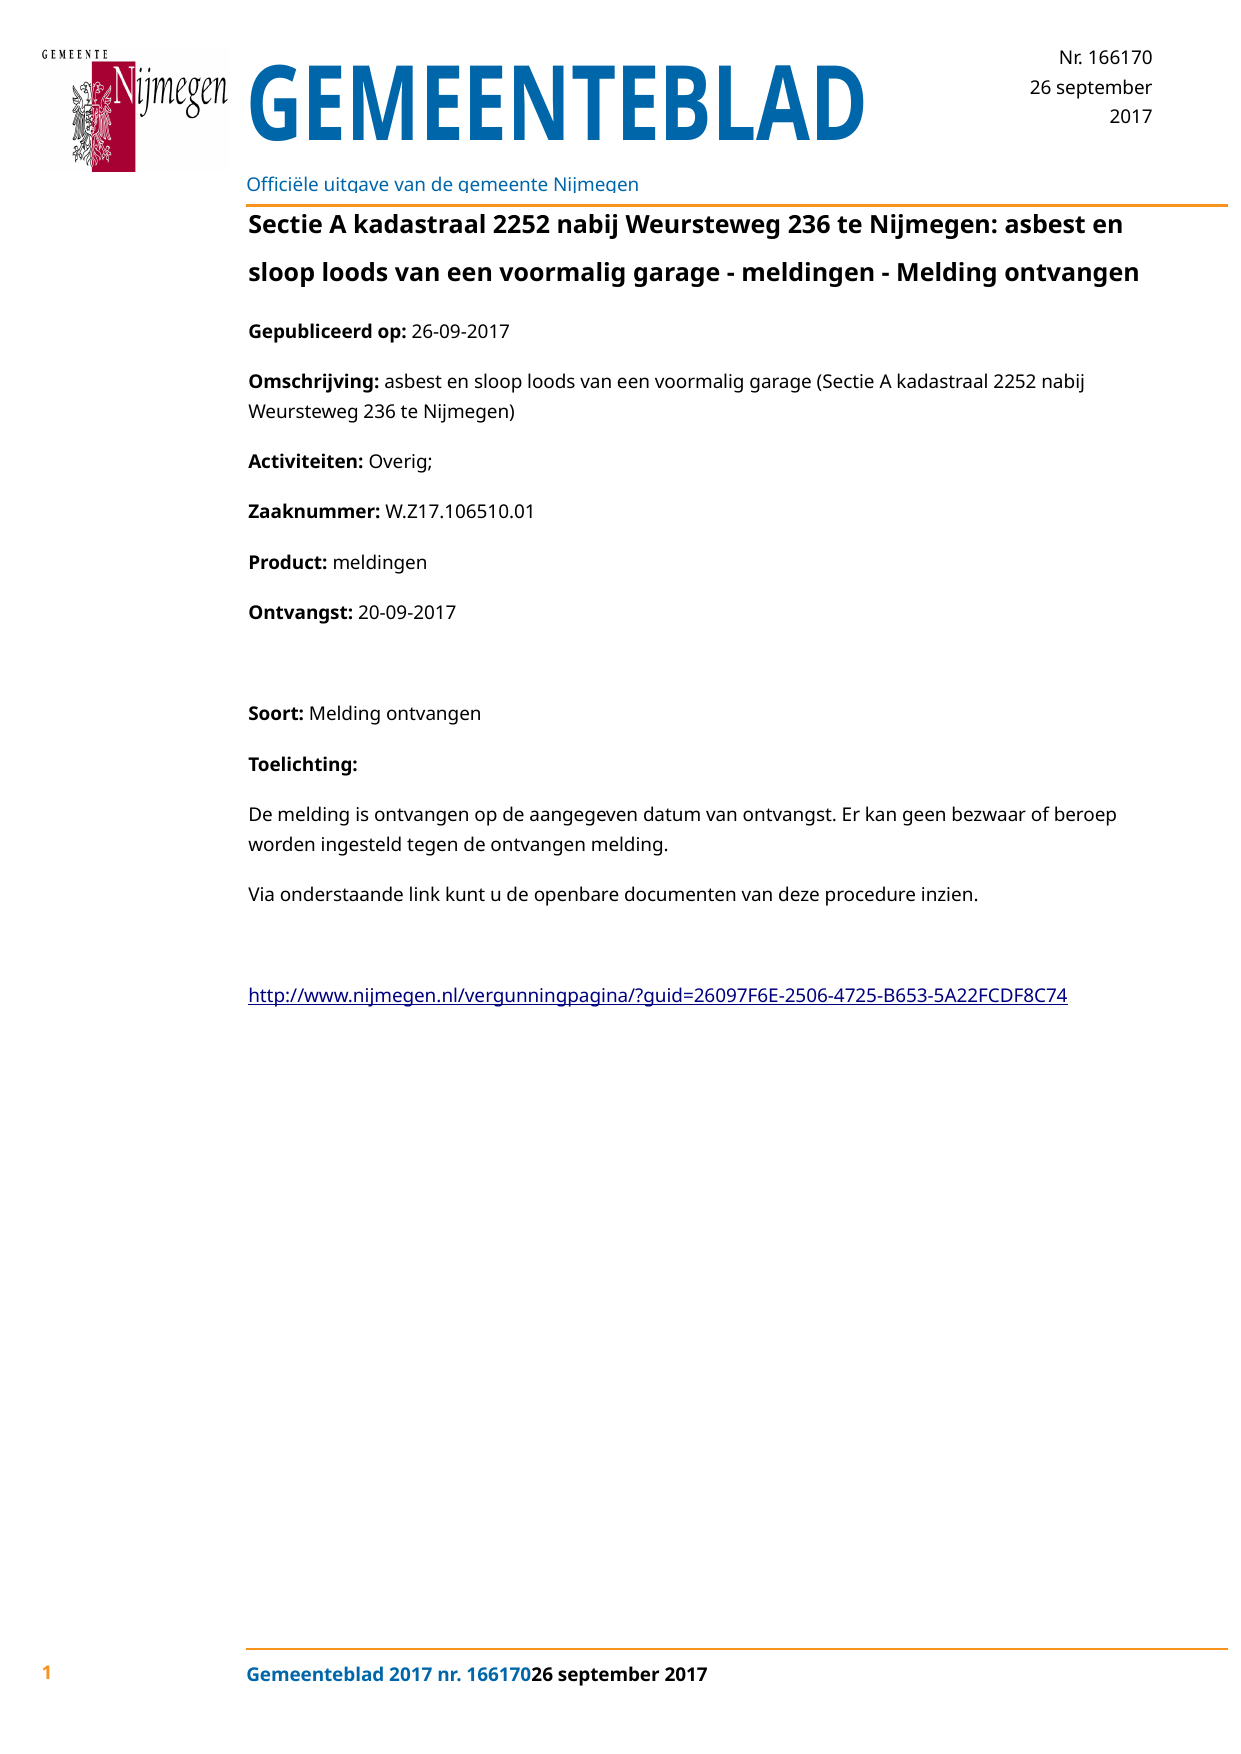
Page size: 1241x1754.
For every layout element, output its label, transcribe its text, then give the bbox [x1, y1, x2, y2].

text Omschrijving: asbest en sloop loods van een voormalig garage (Sectie A kadastraal 2252 nabij Weursteweg 236 te Nijmegen) [248, 368, 1152, 424]
text Sectie A kadastraal 2252 nabij Weursteweg 236 te Nijmegen: asbest en sloop loods van een voormalig garage - meldingen - Melding ontvangen [248, 207, 1152, 288]
text Via onderstaande link kunt u de openbare documenten van deze procedure inzien. [248, 881, 1152, 907]
text Ontvangst: 20-09-2017 [248, 599, 1152, 625]
text Soort: Melding ontvangen [248, 700, 1152, 726]
text Zaaknummer: W.Z17.106510.01 [248, 499, 1152, 524]
picture [41, 47, 231, 172]
text Product: meldingen [248, 549, 1152, 575]
text Gepubliceerd op: 26-09-2017 [248, 318, 1152, 344]
text Activiteiten: Overig; [248, 448, 1152, 474]
text http://www.nijmegen.nl/vergunningpagina/?guid=26097F6E-2506-4725-B653-5A22FCDF8C74 [248, 982, 1152, 1008]
text Toelichting: [248, 751, 1152, 777]
text De melding is ontvangen op de aangegeven datum van ontvangst. Er kan geen bezwaar of beroep worden ingesteld tegen de ontvangen melding. [248, 801, 1152, 857]
